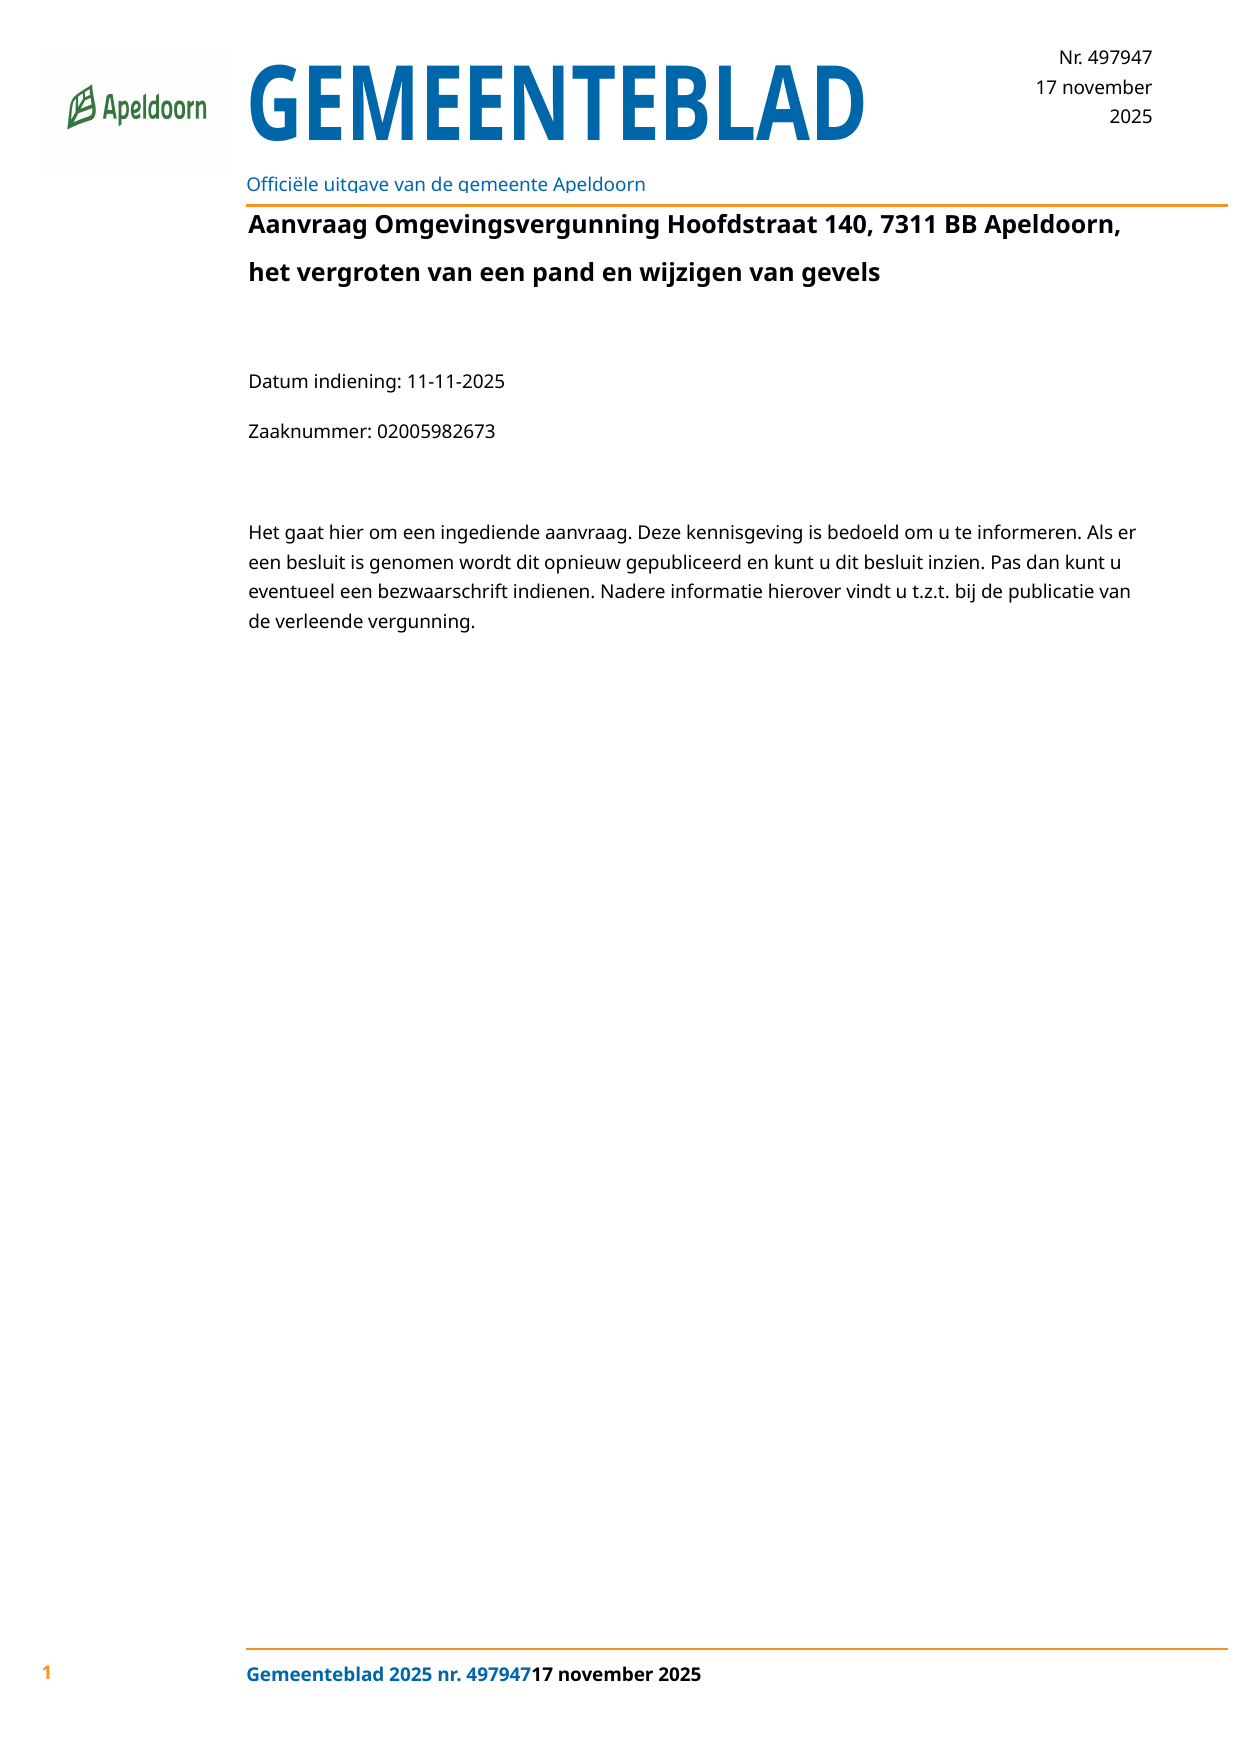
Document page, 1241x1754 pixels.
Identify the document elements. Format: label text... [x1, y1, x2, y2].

text Het gaat hier om een ingediende aanvraag. Deze kennisgeving is bedoeld om u te informeren. Als er een besluit is genomen wordt dit opnieuw gepubliceerd en kunt u dit besluit inzien. Pas dan kunt u eventueel een bezwaarschrift indienen. Nadere informatie hierover vindt u t.z.t. bij de publicatie van de verleende vergunning. [248, 519, 1152, 634]
text Datum indiening: 11-11-2025 [248, 368, 1152, 394]
text Zaaknummer: 02005982673 [248, 419, 1152, 444]
picture [41, 47, 231, 172]
text Aanvraag Omgevingsvergunning Hoofdstraat 140, 7311 BB Apeldoorn, het vergroten van een pand en wijzigen van gevels [248, 207, 1152, 288]
